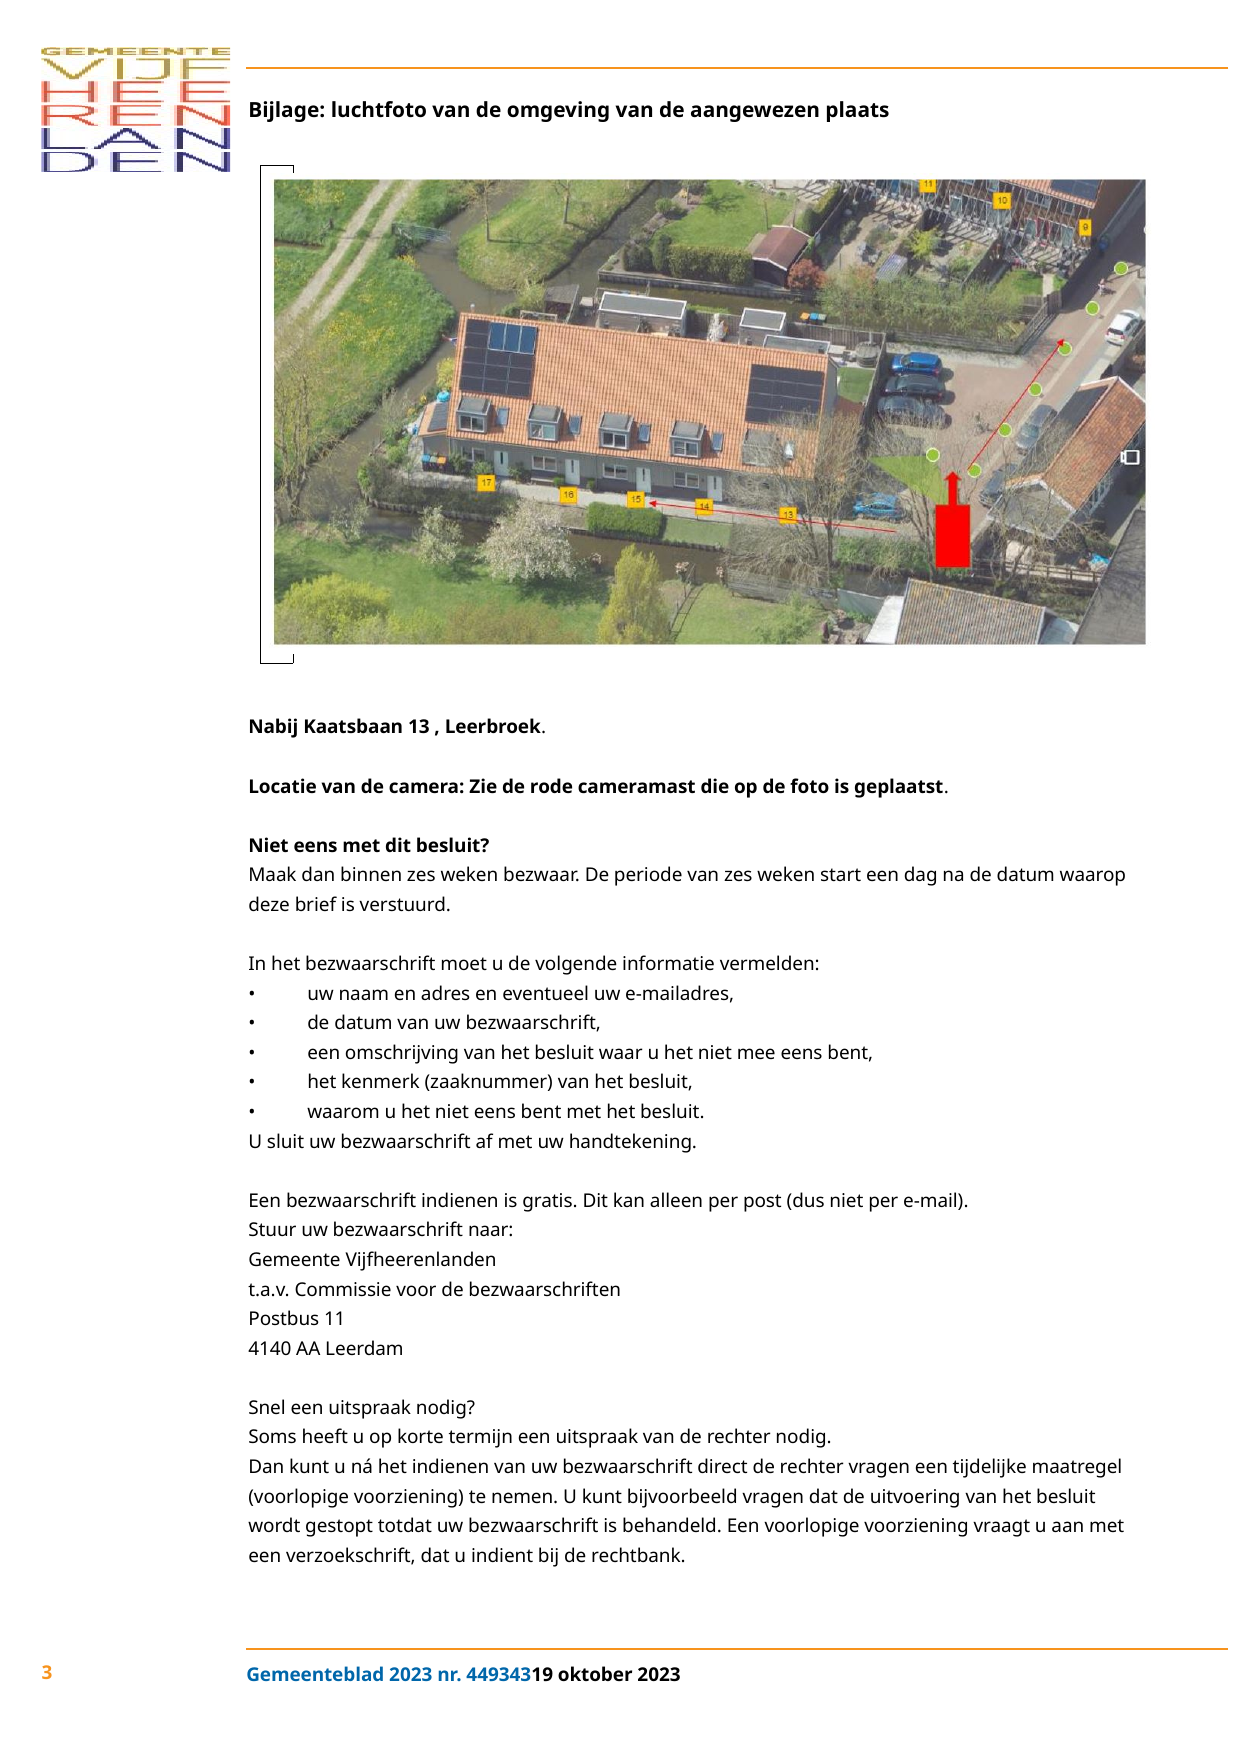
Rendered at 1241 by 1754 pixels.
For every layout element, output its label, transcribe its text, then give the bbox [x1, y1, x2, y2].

text t.a.v. Commissie voor de bezwaarschriften [248, 1276, 1152, 1302]
text U sluit uw bezwaarschrift af met uw handtekening. [248, 1128, 1152, 1154]
text Soms heeft u op korte termijn een uitspraak van de rechter nodig. [248, 1424, 1152, 1449]
text Postbus 11 [248, 1305, 1152, 1331]
text Bijlage: luchtfoto van de omgeving van de aangewezen plaats [248, 95, 1152, 123]
text In het bezwaarschrift moet u de volgende informatie vermelden: [248, 950, 1152, 976]
text Gemeente Vijfheerenlanden [248, 1246, 1152, 1272]
text Niet eens met dit besluit? [248, 832, 1152, 858]
picture [268, 173, 1155, 654]
picture [41, 47, 231, 172]
text 4140 AA Leerdam [248, 1335, 1152, 1361]
text Locatie van de camera: Zie de rode cameramast die op de foto is geplaatst. [248, 773, 1152, 799]
list een omschrijving van het besluit waar u het niet mee eens bent, [248, 1039, 1152, 1065]
text Stuur uw bezwaarschrift naar: [248, 1217, 1152, 1242]
list uw naam en adres en eventueel uw e-mailadres, [248, 980, 1152, 1006]
list het kenmerk (zaaknummer) van het besluit, [248, 1069, 1152, 1094]
text Maak dan binnen zes weken bezwaar. De periode van zes weken start een dag na de datum waarop deze brief is verstuurd. [248, 862, 1152, 917]
list de datum van uw bezwaarschrift, [248, 1009, 1152, 1035]
text Nabij Kaatsbaan 13 , Leerbroek. [248, 714, 1152, 739]
list waarom u het niet eens bent met het besluit. [248, 1098, 1152, 1124]
text Snel een uitspraak nodig? [248, 1394, 1152, 1420]
text Dan kunt u ná het indienen van uw bezwaarschrift direct de rechter vragen een tijdelijke maatregel (voorlopige voorziening) te nemen. U kunt bijvoorbeeld vragen dat de uitvoering van het besluit wordt gestopt totdat uw bezwaarschrift is behandeld. Een voorlopige voorziening vraagt u aan met een verzoekschrift, dat u indient bij de rechtbank. [248, 1453, 1152, 1568]
text Een bezwaarschrift indienen is gratis. Dit kan alleen per post (dus niet per e-mail). [248, 1187, 1152, 1213]
